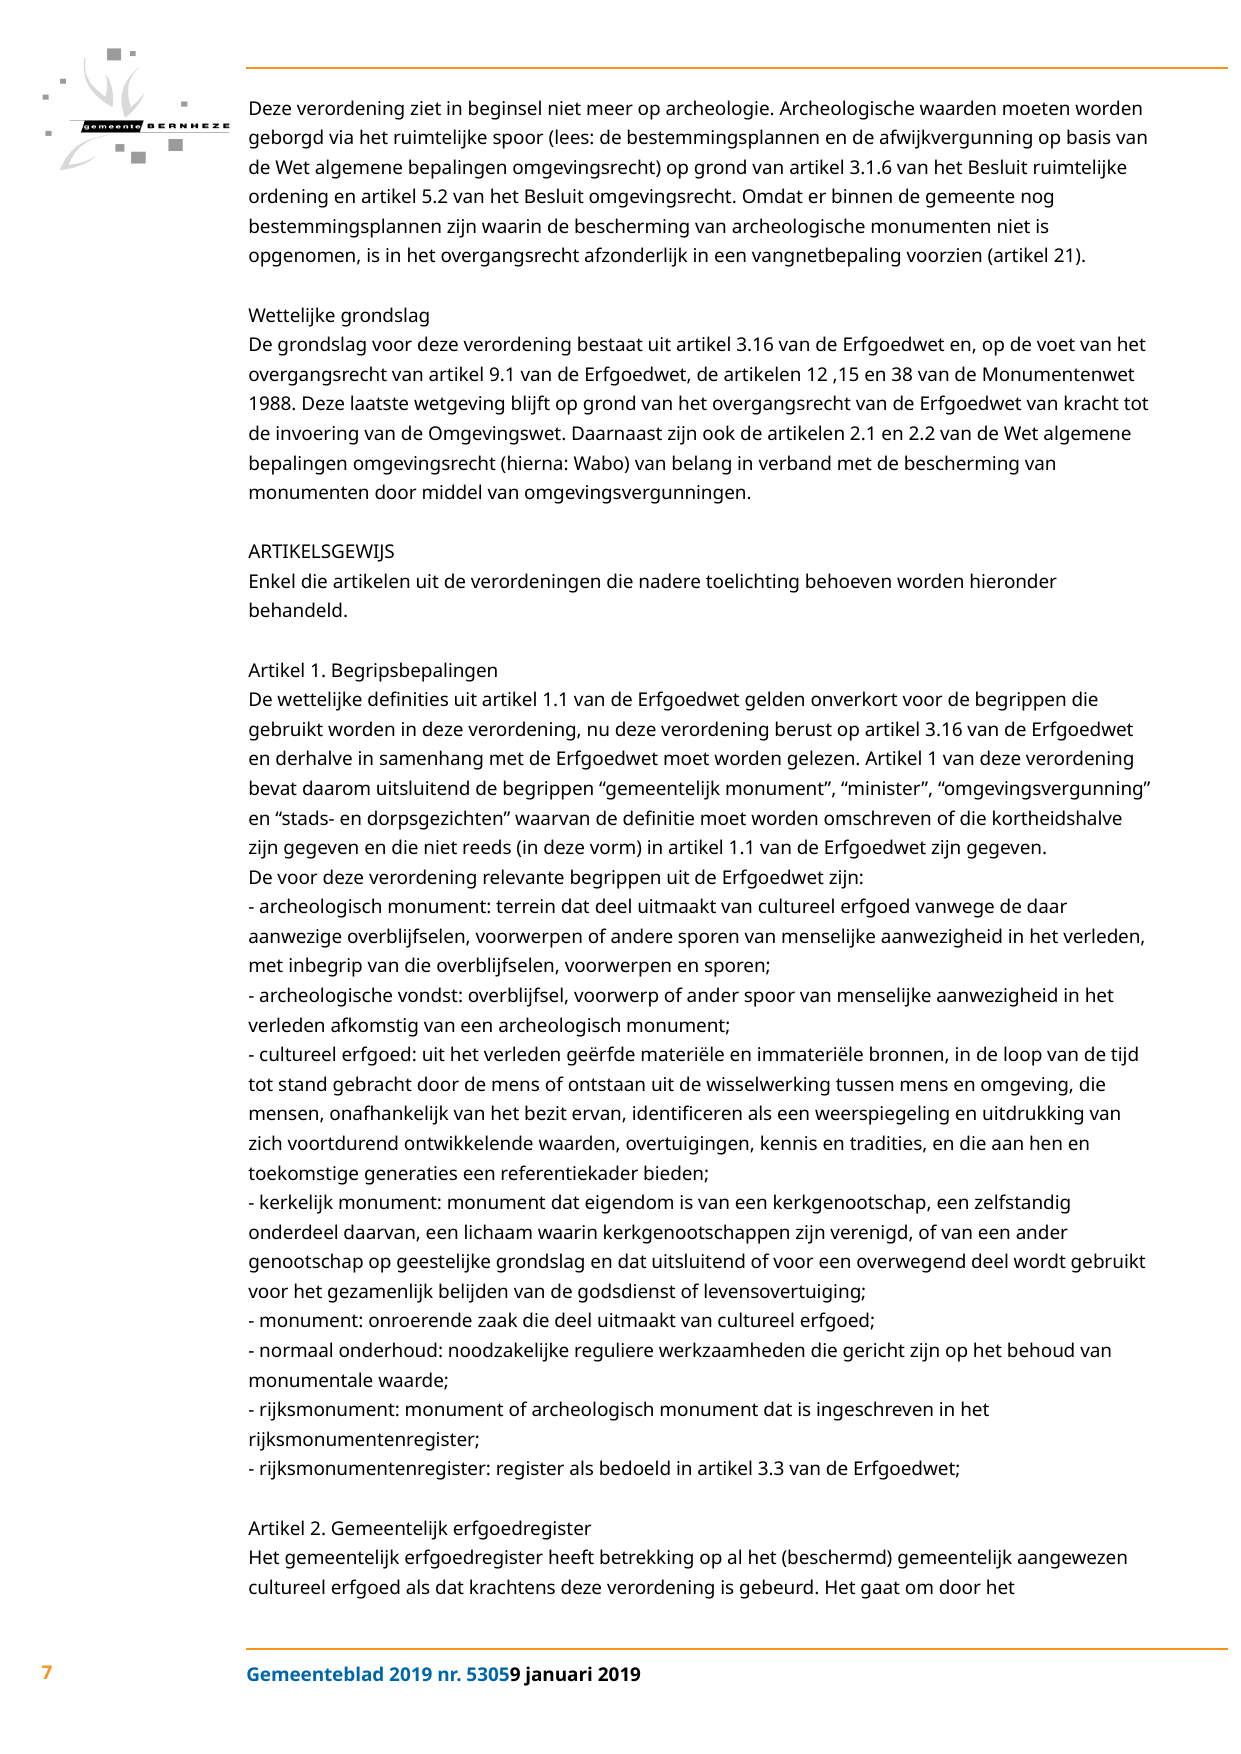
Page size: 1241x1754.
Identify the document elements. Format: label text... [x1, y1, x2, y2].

text De wettelijke definities uit artikel 1.1 van de Erfgoedwet gelden onverkort voor de begrippen die gebruikt worden in deze verordening, nu deze verordening berust op artikel 3.16 van de Erfgoedwet en derhalve in samenhang met de Erfgoedwet moet worden gelezen. Artikel 1 van deze verordening bevat daarom uitsluitend de begrippen “gemeentelijk monument”, “minister”, “omgevingsvergunning” en “stads- en dorpsgezichten” waarvan de definitie moet worden omschreven of die kortheidshalve zijn gegeven en die niet reeds (in deze vorm) in artikel 1.1 van de Erfgoedwet zijn gegeven. [248, 686, 1152, 860]
text De voor deze verordening relevante begrippen uit de Erfgoedwet zijn: [248, 864, 1152, 890]
text - monument: onroerende zaak die deel uitmaakt van cultureel erfgoed; [248, 1308, 1152, 1333]
text Artikel 2. Gemeentelijk erfgoedregister [248, 1515, 1152, 1541]
picture [41, 47, 231, 172]
text Deze verordening ziet in beginsel niet meer op archeologie. Archeologische waarden moeten worden geborgd via het ruimtelijke spoor (lees: de bestemmingsplannen en de afwijkvergunning op basis van de Wet algemene bepalingen omgevingsrecht) op grond van artikel 3.1.6 van het Besluit ruimtelijke ordening en artikel 5.2 van het Besluit omgevingsrecht. Omdat er binnen de gemeente nog bestemmingsplannen zijn waarin de bescherming van archeologische monumenten niet is opgenomen, is in het overgangsrecht afzonderlijk in een vangnetbepaling voorzien (artikel 21). [248, 95, 1152, 268]
text - archeologische vondst: overblijfsel, voorwerp of ander spoor van menselijke aanwezigheid in het verleden afkomstig van een archeologisch monument; [248, 982, 1152, 1038]
text Wettelijke grondslag [248, 302, 1152, 328]
text - archeologisch monument: terrein dat deel uitmaakt van cultureel erfgoed vanwege de daar aanwezige overblijfselen, voorwerpen of andere sporen van menselijke aanwezigheid in het verleden, met inbegrip van die overblijfselen, voorwerpen en sporen; [248, 893, 1152, 978]
text - rijksmonumentenregister: register als bedoeld in artikel 3.3 van de Erfgoedwet; [248, 1456, 1152, 1481]
text ARTIKELSGEWIJS [248, 538, 1152, 564]
text Artikel 1. Begripsbepalingen [248, 657, 1152, 683]
text Het gemeentelijk erfgoedregister heeft betrekking op al het (beschermd) gemeentelijk aangewezen cultureel erfgoed als dat krachtens deze verordening is gebeurd. Het gaat om door het [248, 1544, 1152, 1600]
text De grondslag voor deze verordening bestaat uit artikel 3.16 van de Erfgoedwet en, op de voet van het overgangsrecht van artikel 9.1 van de Erfgoedwet, de artikelen 12 ,15 en 38 van de Monumentenwet 1988. Deze laatste wetgeving blijft op grond van het overgangsrecht van de Erfgoedwet van kracht tot de invoering van de Omgevingswet. Daarnaast zijn ook de artikelen 2.1 en 2.2 van de Wet algemene bepalingen omgevingsrecht (hierna: Wabo) van belang in verband met de bescherming van monumenten door middel van omgevingsvergunningen. [248, 331, 1152, 505]
text - rijksmonument: monument of archeologisch monument dat is ingeschreven in het rijksmonumentenregister; [248, 1396, 1152, 1452]
text - normaal onderhoud: noodzakelijke reguliere werkzaamheden die gericht zijn op het behoud van monumentale waarde; [248, 1337, 1152, 1393]
text - kerkelijk monument: monument dat eigendom is van een kerkgenootschap, een zelfstandig onderdeel daarvan, een lichaam waarin kerkgenootschappen zijn verenigd, of van een ander genootschap op geestelijke grondslag en dat uitsluitend of voor een overwegend deel wordt gebruikt voor het gezamenlijk belijden van de godsdienst of levensovertuiging; [248, 1189, 1152, 1304]
text Enkel die artikelen uit de verordeningen die nadere toelichting behoeven worden hieronder behandeld. [248, 568, 1152, 623]
text - cultureel erfgoed: uit het verleden geërfde materiële en immateriële bronnen, in de loop van de tijd tot stand gebracht door de mens of ontstaan uit de wisselwerking tussen mens en omgeving, die mensen, onafhankelijk van het bezit ervan, identificeren als een weerspiegeling en uitdrukking van zich voortdurend ontwikkelende waarden, overtuigingen, kennis en tradities, en die aan hen en toekomstige generaties een referentiekader bieden; [248, 1041, 1152, 1186]
